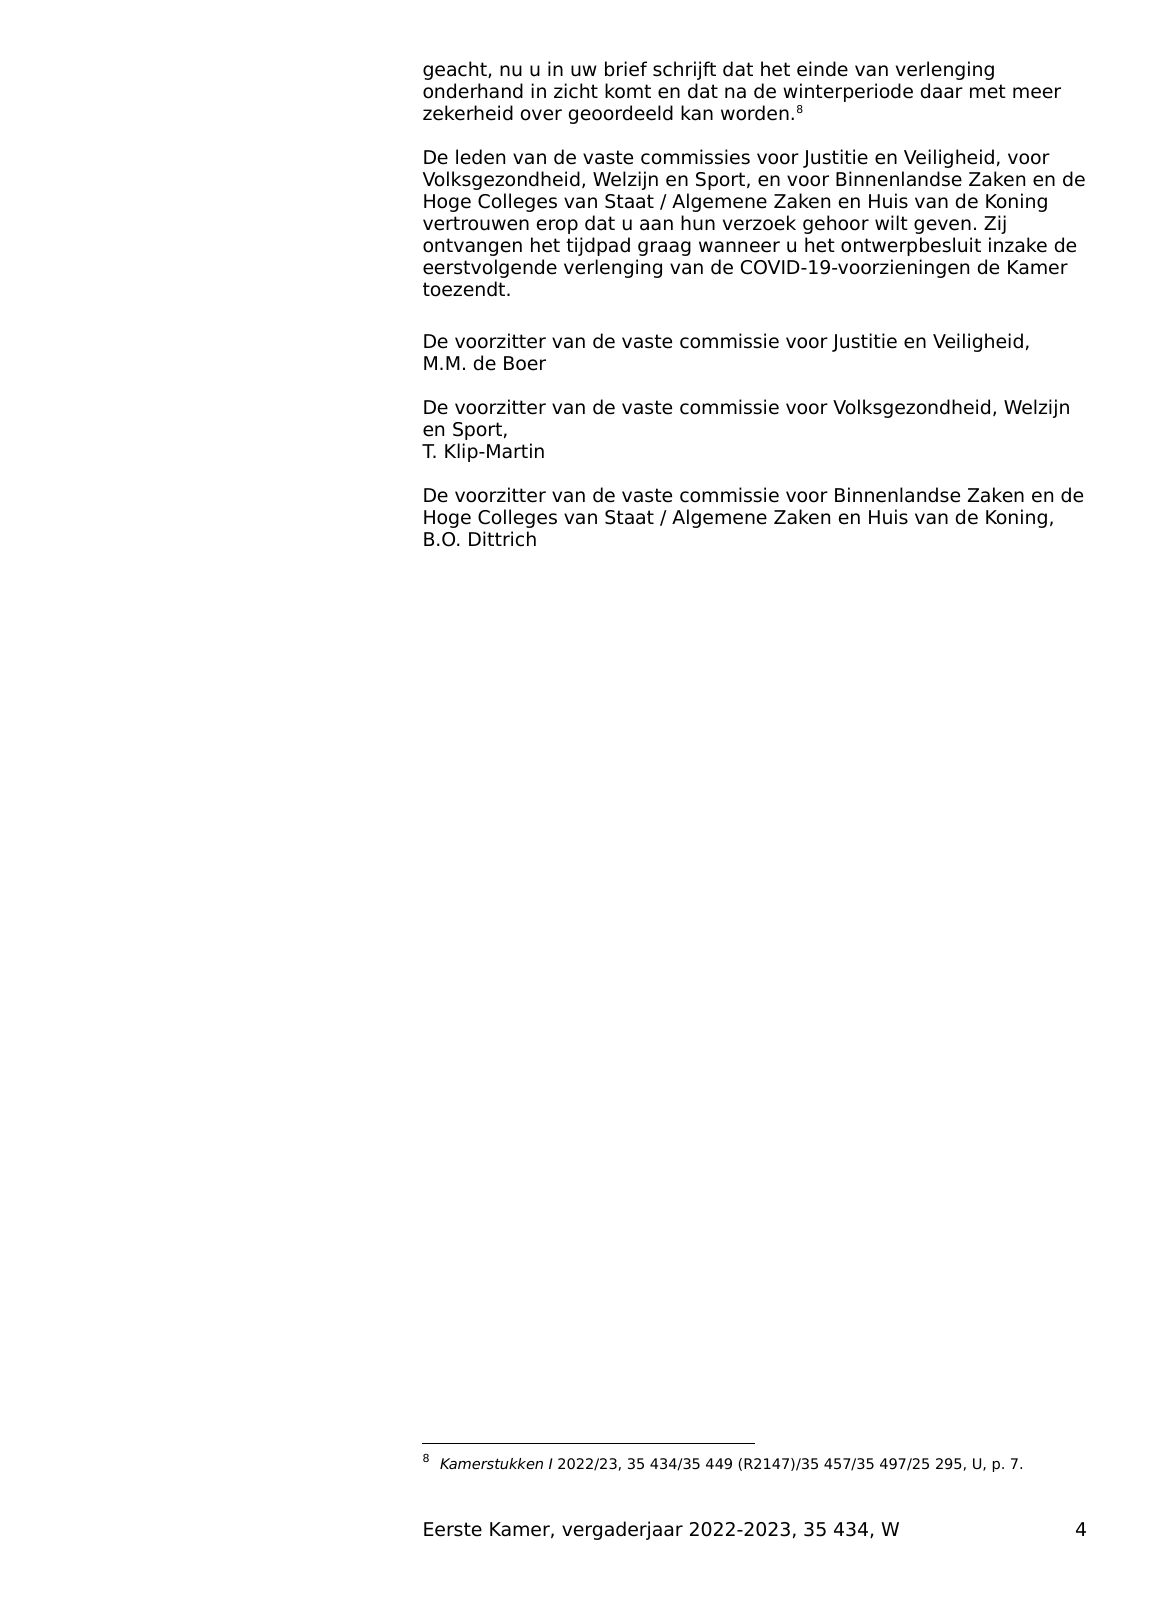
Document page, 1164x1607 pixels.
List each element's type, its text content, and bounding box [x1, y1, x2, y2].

text Kamerstukken I 2022/23, 35 434/35 449 (R2147)/35 457/35 497/25 295, U, p. 7. [422, 1452, 1087, 1474]
text De voorzitter van de vaste commissie voor Volksgezondheid, Welzijn en Sport, T. Klip-Martin [422, 397, 1087, 463]
text De voorzitter van de vaste commissie voor Binnenlandse Zaken en de Hoge Colleges van Staat / Algemene Zaken en Huis van de Koning, B.O. Dittrich [422, 485, 1087, 551]
text De voorzitter van de vaste commissie voor Justitie en Veiligheid, M.M. de Boer [422, 331, 1087, 375]
text De leden van de vaste commissies voor Justitie en Veiligheid, voor Volksgezondheid, Welzijn en Sport, en voor Binnenlandse Zaken en de Hoge Colleges van Staat / Algemene Zaken en Huis van de Koning vertrouwen erop dat u aan hun verzoek gehoor wilt geven. Zij ontvangen het tijdpad graag wanneer u het ontwerpbesluit inzake de eerstvolgende verlenging van de COVID-19-voorzieningen de Kamer toezendt. [422, 147, 1087, 301]
text geacht, nu u in uw brief schrijft dat het einde van verlenging onderhand in zicht komt en dat na de winterperiode daar met meer zekerheid over geoordeeld kan worden. [422, 59, 1087, 125]
